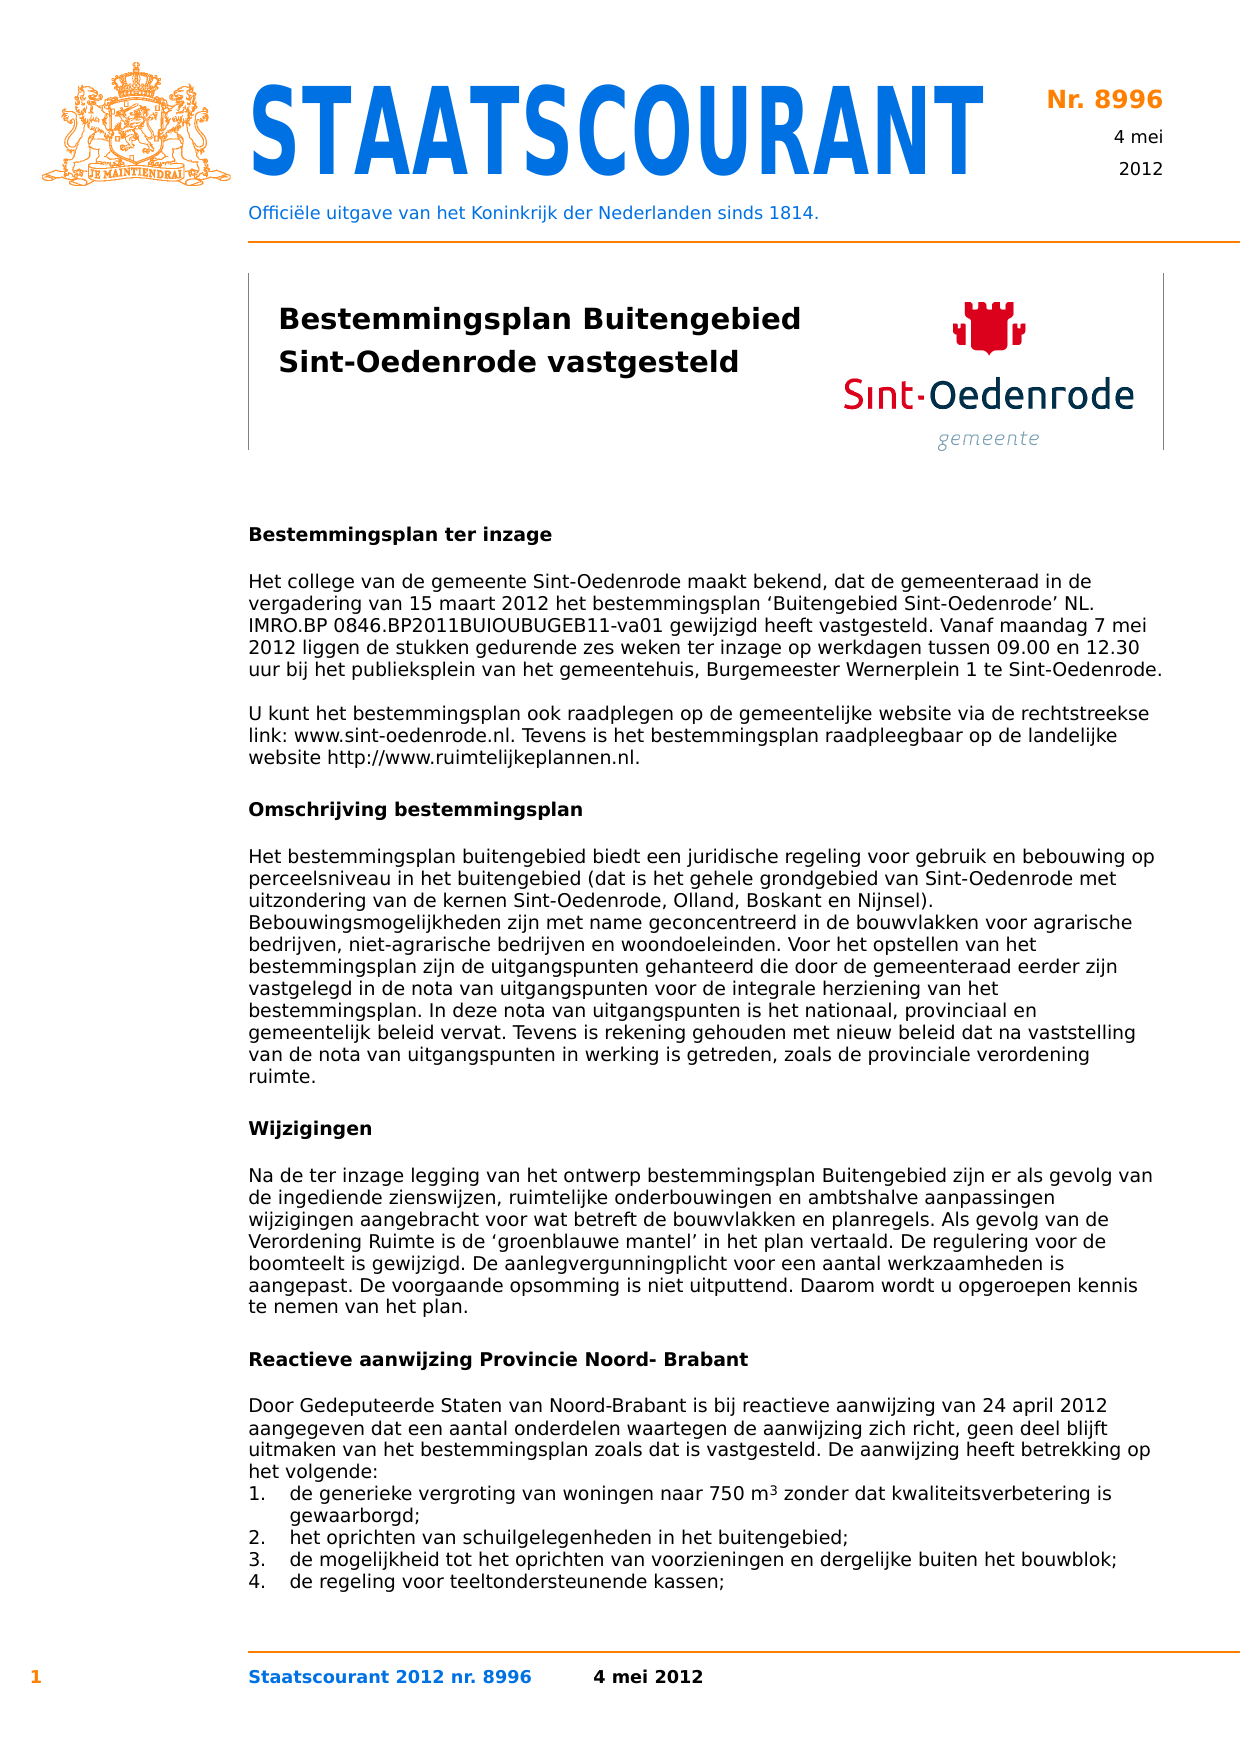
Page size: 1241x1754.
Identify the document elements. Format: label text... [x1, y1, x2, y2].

table_cell 2012 [998, 153, 1240, 203]
text 2. het oprichten van schuilgelegenheden in het buitengebied; [248, 1527, 1163, 1549]
table_cell 4 mei [998, 121, 1240, 153]
subtitle Bestemmingsplan Buitengebied Sint-Oedenrode vastgesteld [249, 273, 1163, 450]
table_header [25, 62, 248, 241]
subtitle Omschrijving bestemmingsplan [248, 799, 1163, 821]
subtitle Reactieve aanwijzing Provincie Noord- Brabant [248, 1348, 1163, 1370]
subtitle Wijzigingen [248, 1118, 1163, 1139]
text 1. de generieke vergroting van woningen naar 750 m3 zonder dat kwaliteitsverbetering is gewaarborgd; [248, 1483, 1163, 1527]
text Door Gedeputeerde Staten van Noord-Brabant is bij reactieve aanwijzing van 24 april 2012 aangegeven dat een aantal onderdelen waartegen de aanwijzing zich richt, geen deel blijft uitmaken van het bestemmingsplan zoals dat is vastgesteld. De aanwijzing heeft betrekking op het volgende: [248, 1395, 1163, 1483]
text U kunt het bestemmingsplan ook raadplegen op de gemeentelijke website via de rechtstreekse link: www.sint-oedenrode.nl. Tevens is het bestemmingsplan raadpleegbaar op de landelijke website http://www.ruimtelijkeplannen.nl. [248, 703, 1163, 769]
text Na de ter inzage legging van het ontwerp bestemmingsplan Buitengebied zijn er als gevolg van de ingediende zienswijzen, ruimtelijke onderbouwingen en ambtshalve aanpassingen wijzigingen aangebracht voor wat betreft de bouwvlakken en planregels. Als gevolg van de Verordening Ruimte is de ‘groenblauwe mantel’ in het plan vertaald. De regulering voor de boomteelt is gewijzigd. De aanlegvergunningplicht voor een aantal werkzaamheden is aangepast. De voorgaande opsomming is niet uitputtend. Daarom wordt u opgeroepen kennis te nemen van het plan. [248, 1164, 1163, 1318]
text 4. de regeling voor teeltondersteunende kassen; [248, 1571, 1163, 1593]
picture [844, 302, 1134, 451]
table_header STAATSCOURANT [248, 62, 998, 203]
text 3. de mogelijkheid tot het oprichten van voorzieningen en dergelijke buiten het bouwblok; [248, 1549, 1163, 1571]
text Het bestemmingsplan buitengebied biedt een juridische regeling voor gebruik en bebouwing op perceelsniveau in het buitengebied (dat is het gehele grondgebied van Sint-Oedenrode met uitzondering van de kernen Sint-Oedenrode, Olland, Boskant en Nijnsel). Bebouwingsmogelijkheden zijn met name geconcentreerd in de bouwvlakken voor agrarische bedrijven, niet-agrarische bedrijven en woondoeleinden. Voor het opstellen van het bestemmingsplan zijn de uitgangspunten gehanteerd die door de gemeenteraad eerder zijn vastgelegd in de nota van uitgangspunten voor de integrale herziening van het bestemmingsplan. In deze nota van uitgangspunten is het nationaal, provinciaal en gemeentelijk beleid vervat. Tevens is rekening gehouden met nieuw beleid dat na vaststelling van de nota van uitgangspunten in werking is getreden, zoals de provinciale verordening ruimte. [248, 846, 1163, 1088]
table_cell Officiële uitgave van het Koninkrijk der Nederlanden sinds 1814. [248, 203, 1240, 241]
table_header Nr. 8996 [998, 62, 1240, 121]
subtitle Bestemmingsplan ter inzage [248, 524, 1163, 546]
text Het college van de gemeente Sint-Oedenrode maakt bekend, dat de gemeenteraad in de vergadering van 15 maart 2012 het bestemmingsplan ‘Buitengebied Sint-Oedenrode’ NL. IMRO.BP 0846.BP2011BUIOUBUGEB11-va01 gewijzigd heeft vastgesteld. Vanaf maandag 7 mei 2012 liggen de stukken gedurende zes weken ter inzage op werkdagen tussen 09.00 en 12.30 uur bij het publieksplein van het gemeentehuis, Burgemeester Wernerplein 1 te Sint-Oedenrode. [248, 571, 1163, 681]
picture [41, 62, 231, 186]
